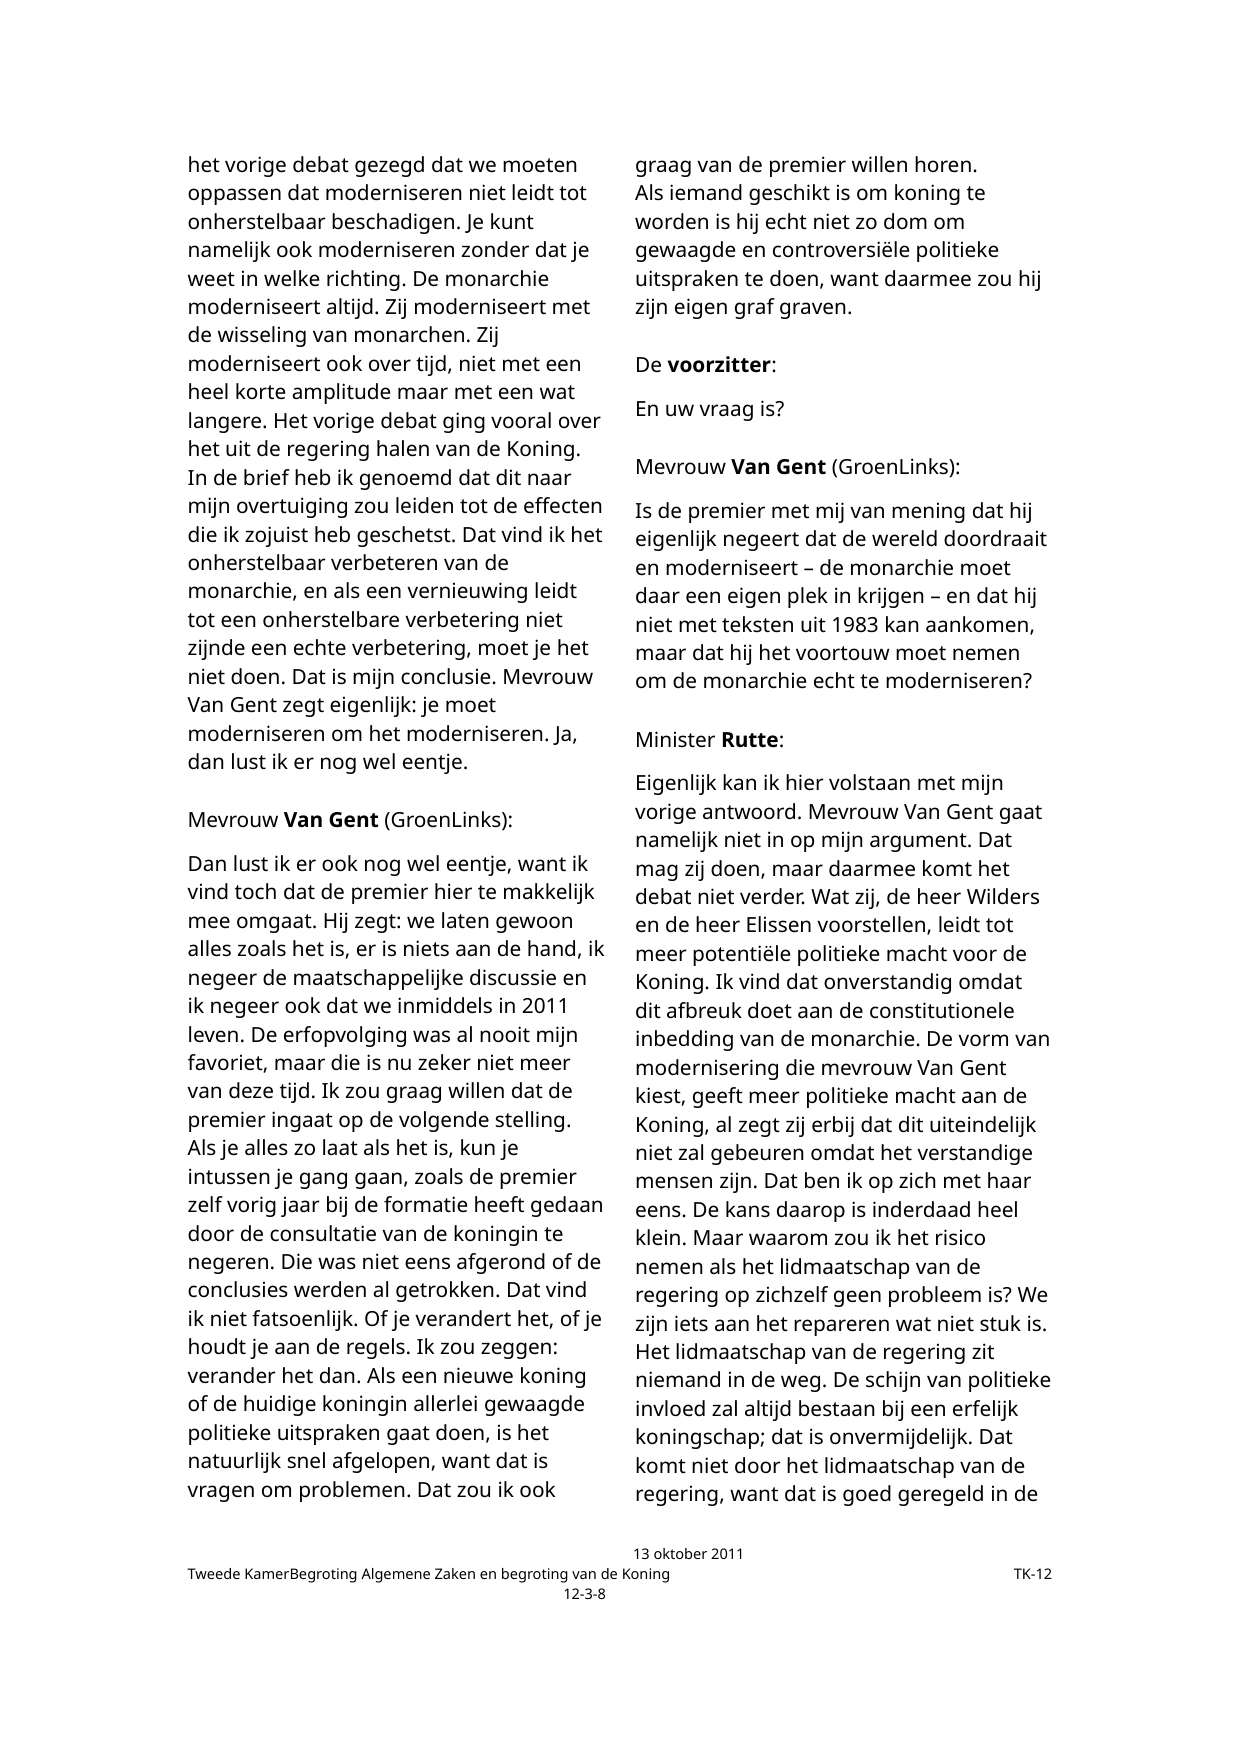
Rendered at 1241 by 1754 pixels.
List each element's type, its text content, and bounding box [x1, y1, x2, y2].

text graag van de premier willen horen. [635, 150, 1053, 178]
text Als iemand geschikt is om koning te worden is hij echt niet zo dom om gewaagde en controversiële politieke uitspraken te doen, want daarmee zou hij zijn eigen graf graven. [635, 178, 1053, 321]
text Is de premier met mij van mening dat hij eigenlijk negeert dat de wereld doordraait en moderniseert – de monarchie moet daar een eigen plek in krijgen – en dat hij niet met teksten uit 1983 kan aankomen, maar dat hij het voortouw moet nemen om de monarchie echt te moderniseren? [635, 496, 1053, 695]
text En uw vraag is? [635, 394, 1053, 422]
text het vorige debat gezegd dat we moeten oppassen dat moderniseren niet leidt tot onherstelbaar beschadigen. Je kunt namelijk ook moderniseren zonder dat je weet in welke richting. De monarchie moderniseert altijd. Zij moderniseert met de wisseling van monarchen. Zij moderniseert ook over tijd, niet met een heel korte amplitude maar met een wat langere. Het vorige debat ging vooral over het uit de regering halen van de Koning. In de brief heb ik genoemd dat dit naar mijn overtuiging zou leiden tot de effecten die ik zojuist heb geschetst. Dat vind ik het onherstelbaar verbeteren van de monarchie, en als een vernieuwing leidt tot een onherstelbare verbetering niet zijnde een echte verbetering, moet je het niet doen. Dat is mijn conclusie. Mevrouw Van Gent zegt eigenlijk: je moet moderniseren om het moderniseren. Ja, dan lust ik er nog wel eentje. [187, 150, 605, 776]
text De voorzitter: [635, 351, 1053, 379]
text Minister Rutte: [635, 725, 1053, 753]
text Mevrouw Van Gent (GroenLinks): [635, 452, 1053, 481]
text Mevrouw Van Gent (GroenLinks): [187, 806, 605, 834]
text Eigenlijk kan ik hier volstaan met mijn vorige antwoord. Mevrouw Van Gent gaat namelijk niet in op mijn argument. Dat mag zij doen, maar daarmee komt het debat niet verder. Wat zij, de heer Wilders en de heer Elissen voorstellen, leidt tot meer potentiële politieke macht voor de Koning. Ik vind dat onverstandig omdat dit afbreuk doet aan de constitutionele inbedding van de monarchie. De vorm van modernisering die mevrouw Van Gent kiest, geeft meer politieke macht aan de Koning, al zegt zij erbij dat dit uiteindelijk niet zal gebeuren omdat het verstandige mensen zijn. Dat ben ik op zich met haar eens. De kans daarop is inderdaad heel klein. Maar waarom zou ik het risico nemen als het lidmaatschap van de regering op zichzelf geen probleem is? We zijn iets aan het repareren wat niet stuk is. Het lidmaatschap van de regering zit niemand in de weg. De schijn van politieke invloed zal altijd bestaan bij een erfelijk koningschap; dat is onvermijdelijk. Dat komt niet door het lidmaatschap van de regering, want dat is goed geregeld in de [635, 768, 1053, 1508]
text Dan lust ik er ook nog wel eentje, want ik vind toch dat de premier hier te makkelijk mee omgaat. Hij zegt: we laten gewoon alles zoals het is, er is niets aan de hand, ik negeer de maatschappelijke discussie en ik negeer ook dat we inmiddels in 2011 leven. De erfopvolging was al nooit mijn favoriet, maar die is nu zeker niet meer van deze tijd. Ik zou graag willen dat de premier ingaat op de volgende stelling. Als je alles zo laat als het is, kun je intussen je gang gaan, zoals de premier zelf vorig jaar bij de formatie heeft gedaan door de consultatie van de koningin te negeren. Die was niet eens afgerond of de conclusies werden al getrokken. Dat vind ik niet fatsoenlijk. Of je verandert het, of je houdt je aan de regels. Ik zou zeggen: verander het dan. Als een nieuwe koning of de huidige koningin allerlei gewaagde politieke uitspraken gaat doen, is het natuurlijk snel afgelopen, want dat is vragen om problemen. Dat zou ik ook [187, 849, 605, 1503]
